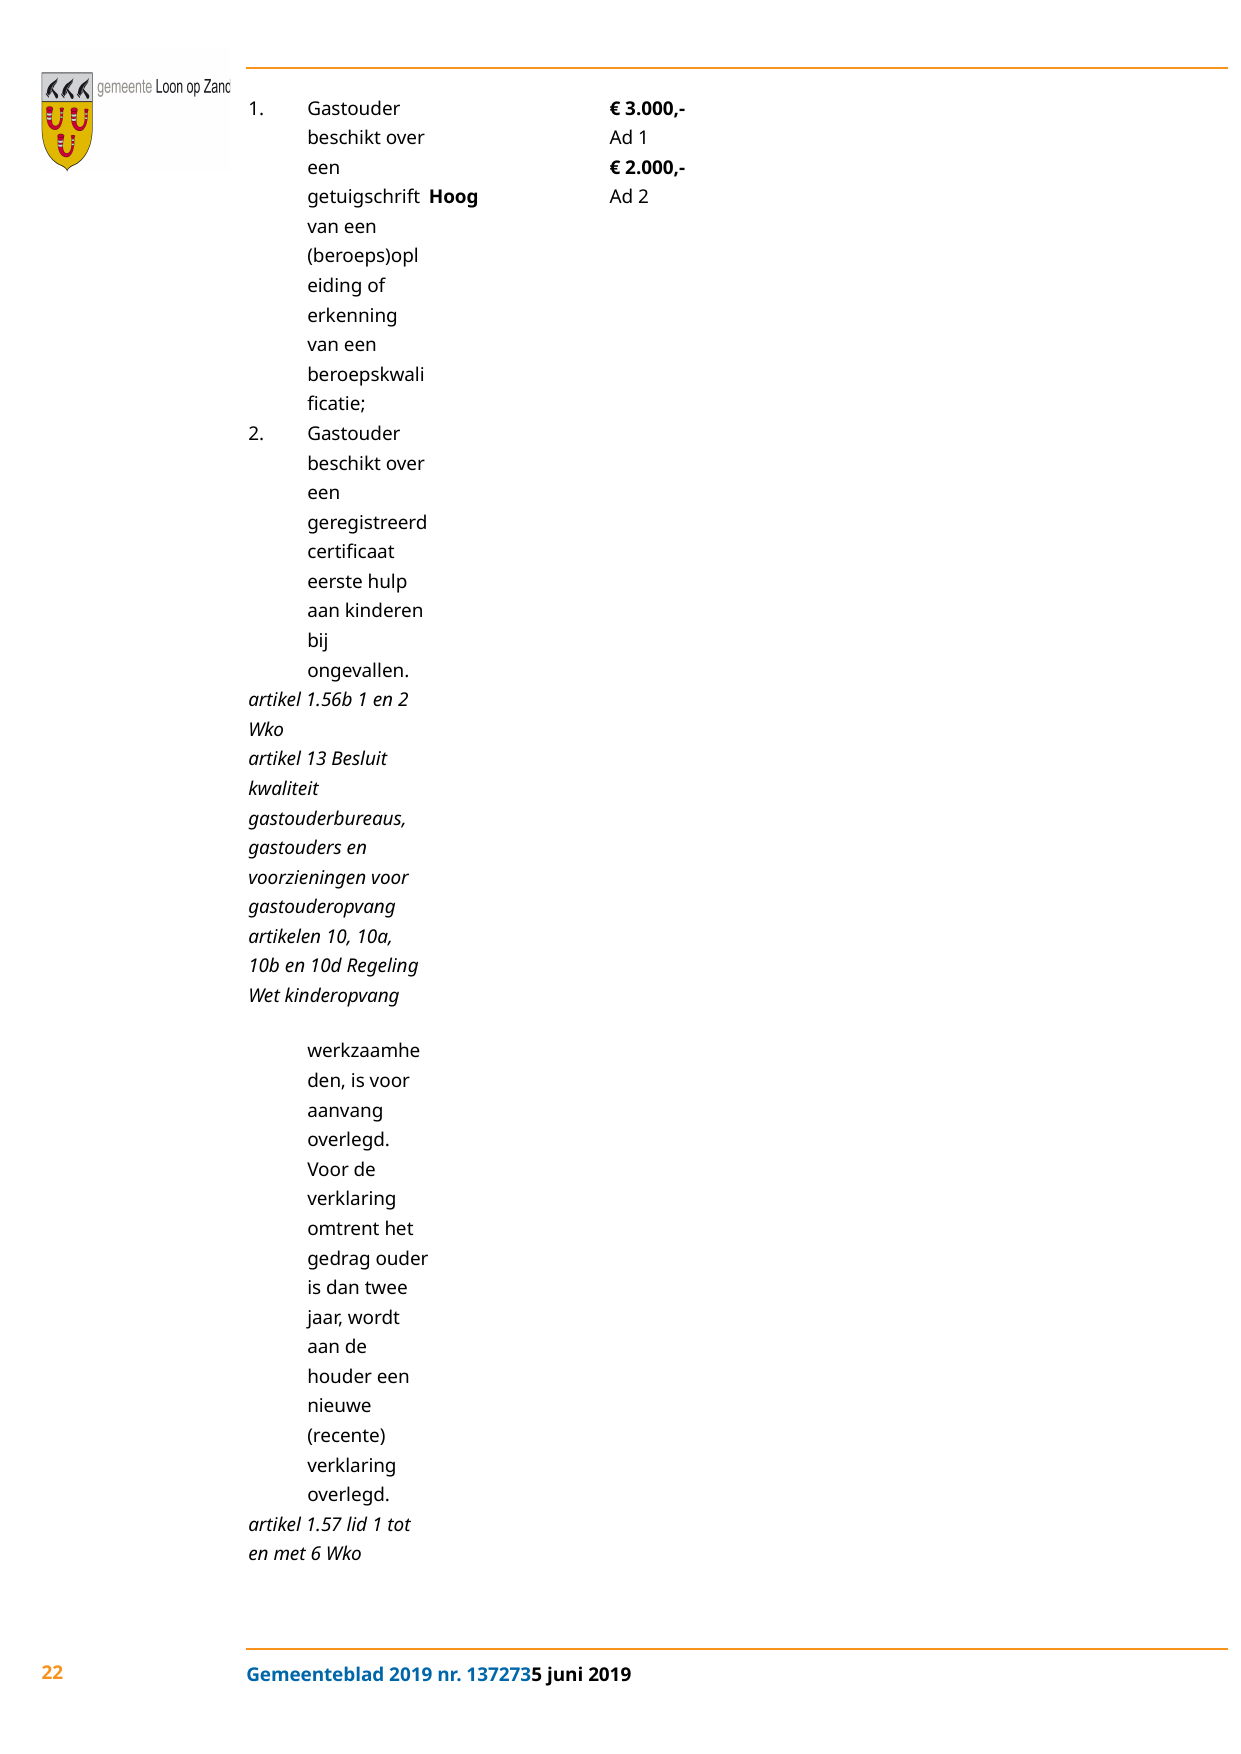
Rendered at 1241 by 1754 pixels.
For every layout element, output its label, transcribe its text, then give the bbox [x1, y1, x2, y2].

table_header Gastouder beschikt over een getuigschrift van een (beroeps)opleiding of erkenning van een beroepskwalificatie; Gastouder beschikt over een geregistreerd certificaat eerste hulp aan kinderen bij ongevallen. artikel 1.56b 1 en 2 Wko artikel 13 Besluit kwaliteit gastouderbureaus, gastouders en voorzieningen voor gastouderopvang artikelen 10, 10a, 10b en 10d Regeling Wet kinderopvang [248, 95, 429, 1038]
table_cell [429, 1038, 609, 1596]
table_cell [609, 1038, 790, 1596]
table_header € 3.000,- Ad 1 € 2.000,- Ad 2 [609, 95, 790, 1038]
table_header Hoog [429, 95, 609, 1038]
table_cell werkzaamheden, is voor aanvang overlegd. Voor de verklaring omtrent het gedrag ouder is dan twee jaar, wordt aan de houder een nieuwe (recente) verklaring overlegd. artikel 1.57 lid 1 tot en met 6 Wko [248, 1038, 429, 1596]
picture [41, 47, 231, 172]
